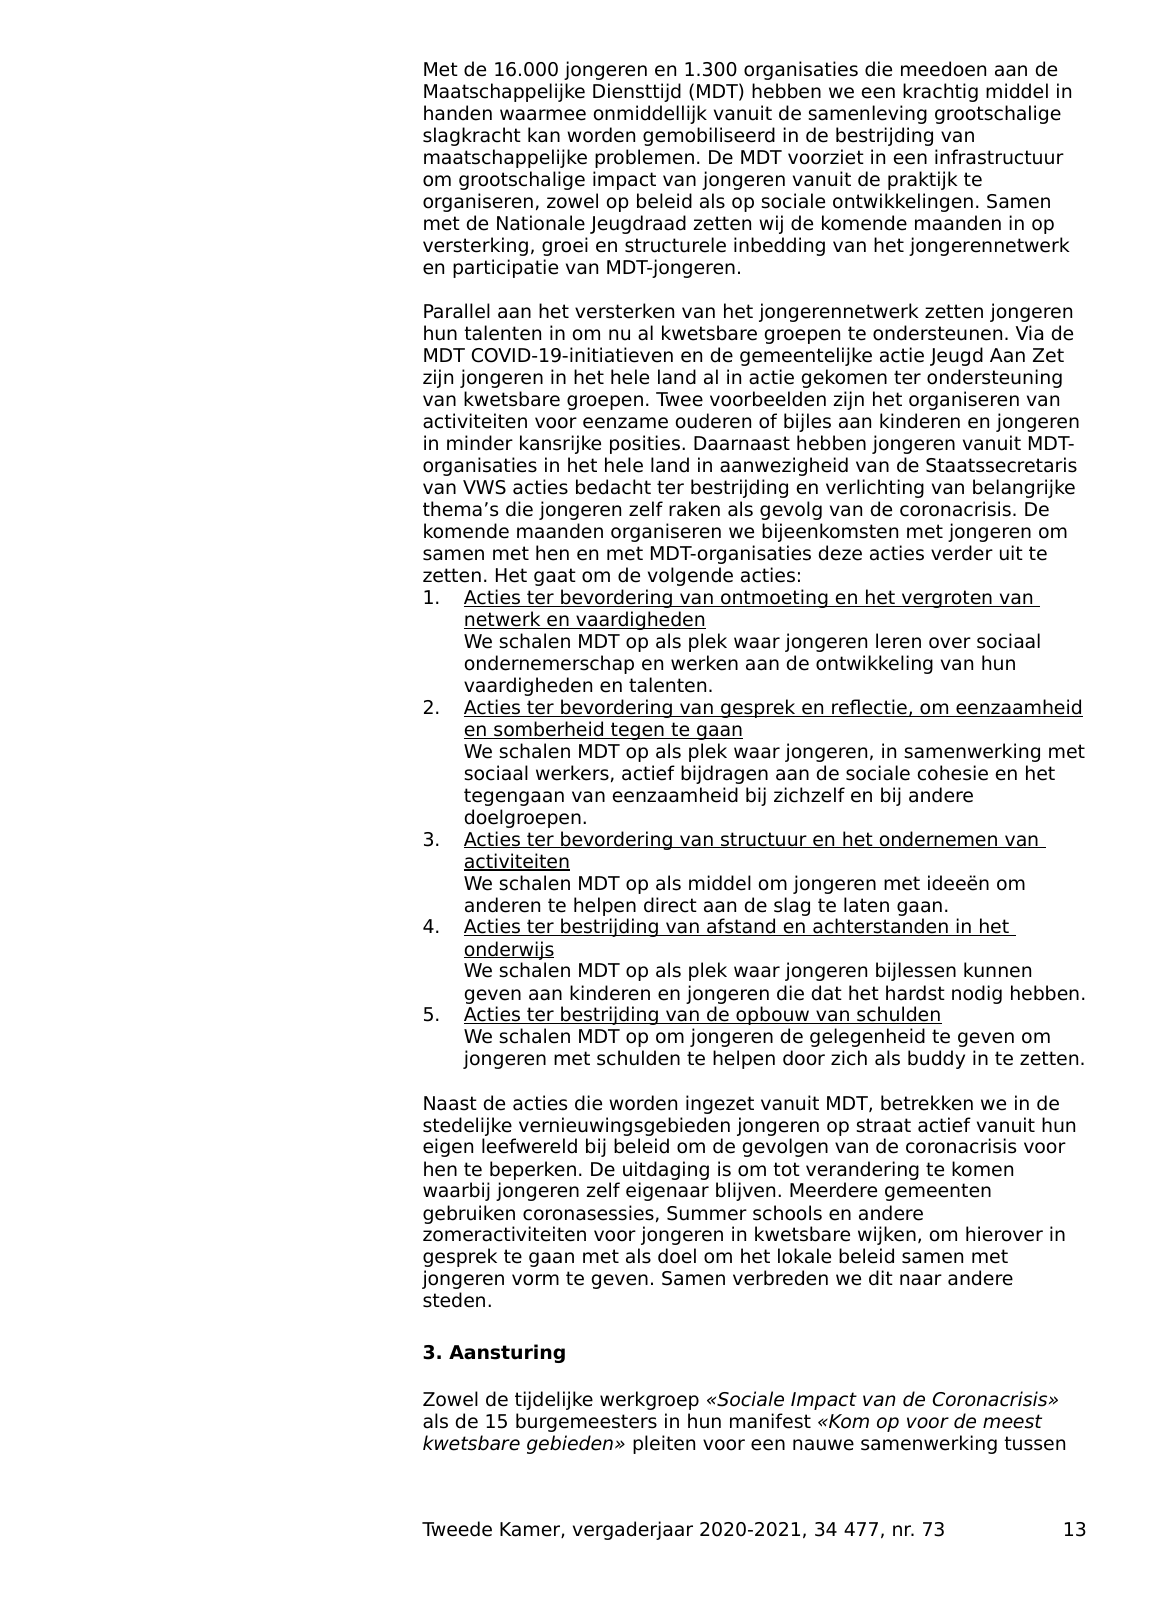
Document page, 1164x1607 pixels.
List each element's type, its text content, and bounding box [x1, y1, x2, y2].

text We schalen MDT op als plek waar jongeren leren over sociaal ondernemerschap en werken aan de ontwikkeling van hun vaardigheden en talenten. [464, 631, 1087, 697]
text Zowel de tijdelijke werkgroep «Sociale Impact van de Coronacrisis» als de 15 burgemeesters in hun manifest «Kom op voor de meest kwetsbare gebieden» pleiten voor een nauwe samenwerking tussen [422, 1389, 1087, 1455]
text 3. Acties ter bevordering van structuur en het ondernemen van activiteiten [422, 828, 1087, 872]
text We schalen MDT op als middel om jongeren met ideeën om anderen te helpen direct aan de slag te laten gaan. [464, 872, 1087, 916]
subtitle 3. Aansturing [422, 1342, 1087, 1364]
text We schalen MDT op als plek waar jongeren, in samenwerking met sociaal werkers, actief bijdragen aan de sociale cohesie en het tegengaan van eenzaamheid bij zichzelf en bij andere doelgroepen. [464, 741, 1087, 828]
text 4. Acties ter bestrijding van afstand en achterstanden in het onderwijs [422, 916, 1087, 960]
text 2. Acties ter bevordering van gesprek en reflectie, om eenzaamheid en somberheid tegen te gaan [422, 697, 1087, 741]
text Met de 16.000 jongeren en 1.300 organisaties die meedoen aan de Maatschappelijke Diensttijd (MDT) hebben we een krachtig middel in handen waarmee onmiddellijk vanuit de samenleving grootschalige slagkracht kan worden gemobiliseerd in de bestrijding van maatschappelijke problemen. De MDT voorziet in een infrastructuur om grootschalige impact van jongeren vanuit de praktijk te organiseren, zowel op beleid als op sociale ontwikkelingen. Samen met de Nationale Jeugdraad zetten wij de komende maanden in op versterking, groei en structurele inbedding van het jongerennetwerk en participatie van MDT-jongeren. [422, 59, 1087, 279]
text We schalen MDT op om jongeren de gelegenheid te geven om jongeren met schulden te helpen door zich als buddy in te zetten. [464, 1026, 1087, 1070]
text We schalen MDT op als plek waar jongeren bijlessen kunnen geven aan kinderen en jongeren die dat het hardst nodig hebben. [464, 960, 1087, 1004]
text 5. Acties ter bestrijding van de opbouw van schulden [422, 1004, 1087, 1026]
text 1. Acties ter bevordering van ontmoeting en het vergroten van netwerk en vaardigheden [422, 587, 1087, 631]
text Parallel aan het versterken van het jongerennetwerk zetten jongeren hun talenten in om nu al kwetsbare groepen te ondersteunen. Via de MDT COVID-19-initiatieven en de gemeentelijke actie Jeugd Aan Zet zijn jongeren in het hele land al in actie gekomen ter ondersteuning van kwetsbare groepen. Twee voorbeelden zijn het organiseren van activiteiten voor eenzame ouderen of bijles aan kinderen en jongeren in minder kansrijke posities. Daarnaast hebben jongeren vanuit MDT-organisaties in het hele land in aanwezigheid van de Staatssecretaris van VWS acties bedacht ter bestrijding en verlichting van belangrijke thema’s die jongeren zelf raken als gevolg van de coronacrisis. De komende maanden organiseren we bijeenkomsten met jongeren om samen met hen en met MDT-organisaties deze acties verder uit te zetten. Het gaat om de volgende acties: [422, 301, 1087, 587]
text Naast de acties die worden ingezet vanuit MDT, betrekken we in de stedelijke vernieuwingsgebieden jongeren op straat actief vanuit hun eigen leefwereld bij beleid om de gevolgen van de coronacrisis voor hen te beperken. De uitdaging is om tot verandering te komen waarbij jongeren zelf eigenaar blijven. Meerdere gemeenten gebruiken coronasessies, Summer schools en andere zomeractiviteiten voor jongeren in kwetsbare wijken, om hierover in gesprek te gaan met als doel om het lokale beleid samen met jongeren vorm te geven. Samen verbreden we dit naar andere steden. [422, 1092, 1087, 1312]
